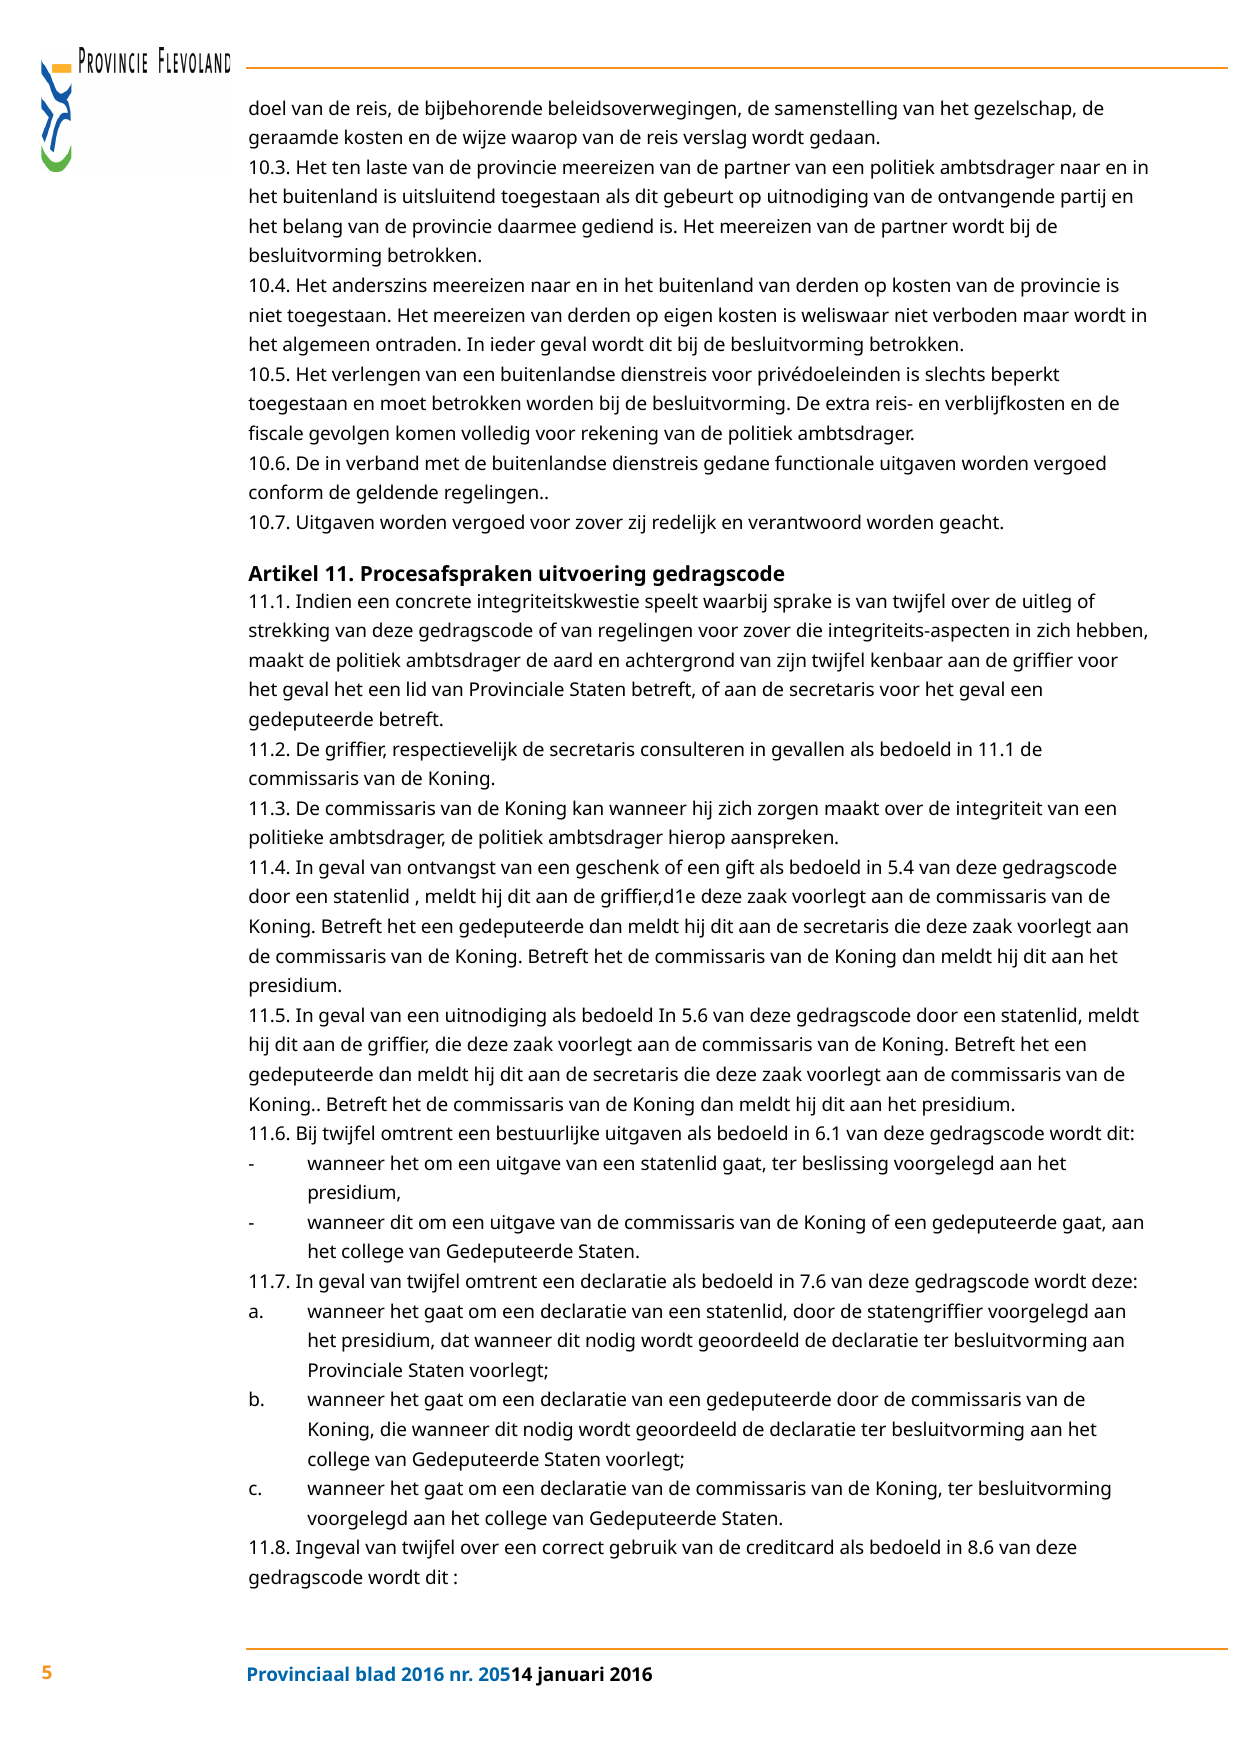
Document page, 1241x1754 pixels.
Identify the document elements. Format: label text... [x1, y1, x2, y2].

list wanneer het gaat om een declaratie van de commissaris van de Koning, ter besluitvorming voorgelegd aan het college van Gedeputeerde Staten. [248, 1475, 1152, 1531]
list wanneer het gaat om een declaratie van een statenlid, door de statengriffier voorgelegd aan het presidium, dat wanneer dit nodig wordt geoordeeld de declaratie ter besluitvorming aan Provinciale Staten voorlegt; [248, 1298, 1152, 1383]
text 11.4. In geval van ontvangst van een geschenk of een gift als bedoeld in 5.4 van deze gedragscode door een statenlid , meldt hij dit aan de griffier,d1e deze zaak voorlegt aan de commissaris van de Koning. Betreft het een gedeputeerde dan meldt hij dit aan de secretaris die deze zaak voorlegt aan de commissaris van de Koning. Betreft het de commissaris van de Koning dan meldt hij dit aan het presidium. [248, 854, 1152, 998]
text 11.2. De griffier, respectievelijk de secretaris consulteren in gevallen als bedoeld in 11.1 de commissaris van de Koning. [248, 736, 1152, 791]
picture [41, 47, 231, 172]
list wanneer het om een uitgave van een statenlid gaat, ter beslissing voorgelegd aan het presidium, [248, 1150, 1152, 1205]
text 11.5. In geval van een uitnodiging als bedoeld In 5.6 van deze gedragscode door een statenlid, meldt [248, 1002, 1152, 1028]
text 10.3. Het ten laste van de provincie meereizen van de partner van een politiek ambtsdrager naar en in het buitenland is uitsluitend toegestaan als dit gebeurt op uitnodiging van de ontvangende partij en het belang van de provincie daarmee gediend is. Het meereizen van de partner wordt bij de besluitvorming betrokken. [248, 154, 1152, 268]
text 10.5. Het verlengen van een buitenlandse dienstreis voor privédoeleinden is slechts beperkt toegestaan en moet betrokken worden bij de besluitvorming. De extra reis- en verblijfkosten en de fiscale gevolgen komen volledig voor rekening van de politiek ambtsdrager. [248, 361, 1152, 446]
text 11.3. De commissaris van de Koning kan wanneer hij zich zorgen maakt over de integriteit van een politieke ambtsdrager, de politiek ambtsdrager hierop aanspreken. [248, 795, 1152, 850]
text Artikel 11. Procesafspraken uitvoering gedragscode [248, 559, 1152, 588]
text 11.8. Ingeval van twijfel over een correct gebruik van de creditcard als bedoeld in 8.6 van deze gedragscode wordt dit : [248, 1534, 1152, 1590]
text 11.7. In geval van twijfel omtrent een declaratie als bedoeld in 7.6 van deze gedragscode wordt deze: [248, 1268, 1152, 1294]
text 10.6. De in verband met de buitenlandse dienstreis gedane functionale uitgaven worden vergoed conform de geldende regelingen.. [248, 450, 1152, 505]
text 11.1. Indien een concrete integriteitskwestie speelt waarbij sprake is van twijfel over de uitleg of strekking van deze gedragscode of van regelingen voor zover die integriteits-aspecten in zich hebben, maakt de politiek ambtsdrager de aard en achtergrond van zijn twijfel kenbaar aan de griffier voor het geval het een lid van Provinciale Staten betreft, of aan de secretaris voor het geval een gedeputeerde betreft. [248, 588, 1152, 732]
text 10.7. Uitgaven worden vergoed voor zover zij redelijk en verantwoord worden geacht. [248, 509, 1152, 535]
list wanneer het gaat om een declaratie van een gedeputeerde door de commissaris van de Koning, die wanneer dit nodig wordt geoordeeld de declaratie ter besluitvorming aan het college van Gedeputeerde Staten voorlegt; [248, 1387, 1152, 1471]
list wanneer dit om een uitgave van de commissaris van de Koning of een gedeputeerde gaat, aan het college van Gedeputeerde Staten. [248, 1209, 1152, 1264]
text hij dit aan de griffier, die deze zaak voorlegt aan de commissaris van de Koning. Betreft het een gedeputeerde dan meldt hij dit aan de secretaris die deze zaak voorlegt aan de commissaris van de Koning.. Betreft het de commissaris van de Koning dan meldt hij dit aan het presidium. [248, 1032, 1152, 1116]
text doel van de reis, de bijbehorende beleidsoverwegingen, de samenstelling van het gezelschap, de geraamde kosten en de wijze waarop van de reis verslag wordt gedaan. [248, 95, 1152, 150]
text 10.4. Het anderszins meereizen naar en in het buitenland van derden op kosten van de provincie is niet toegestaan. Het meereizen van derden op eigen kosten is weliswaar niet verboden maar wordt in het algemeen ontraden. In ieder geval wordt dit bij de besluitvorming betrokken. [248, 272, 1152, 357]
text 11.6. Bij twijfel omtrent een bestuurlijke uitgaven als bedoeld in 6.1 van deze gedragscode wordt dit: [248, 1120, 1152, 1146]
